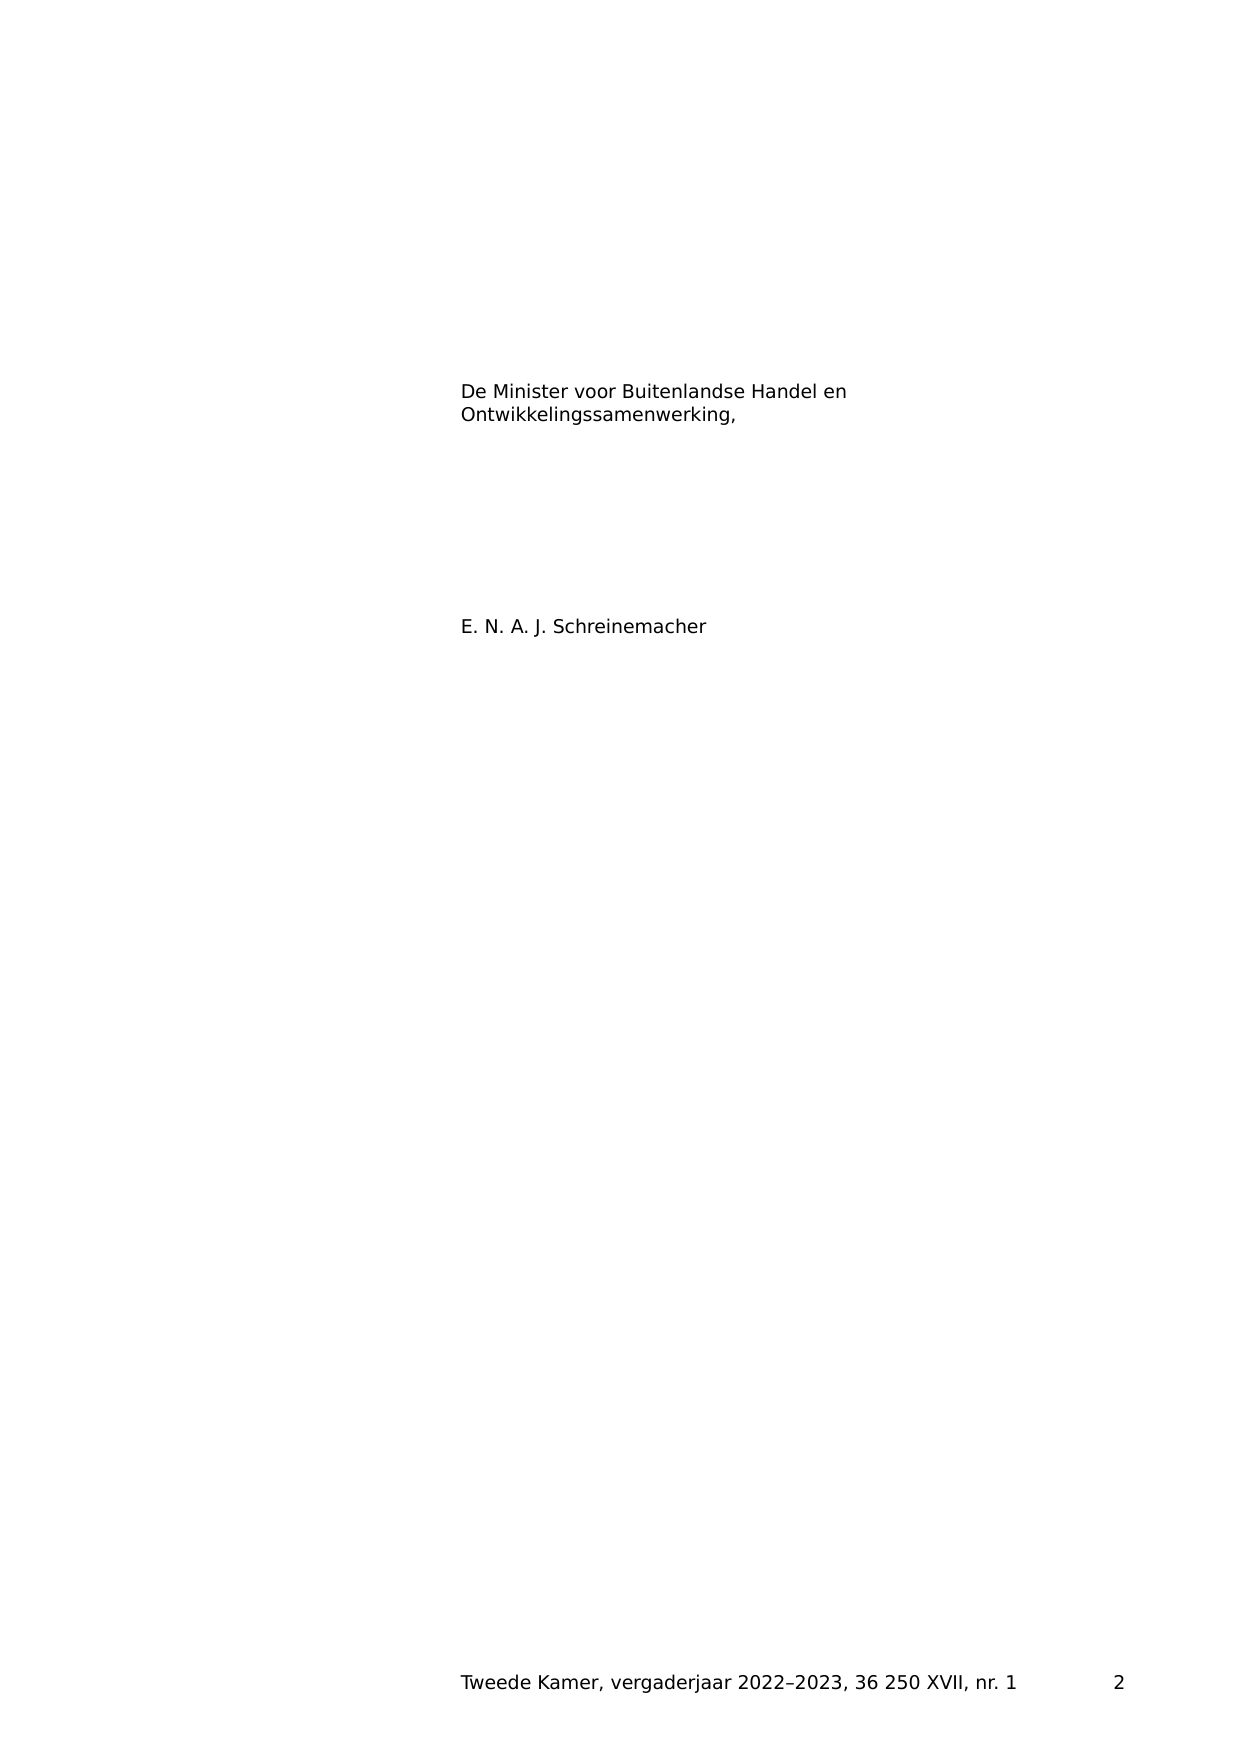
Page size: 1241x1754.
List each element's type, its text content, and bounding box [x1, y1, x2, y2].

text E. N. A. J. Schreinemacher [461, 616, 1125, 638]
text De Minister voor Buitenlandse Handel en Ontwikkelingssamenwerking, [461, 381, 1125, 425]
